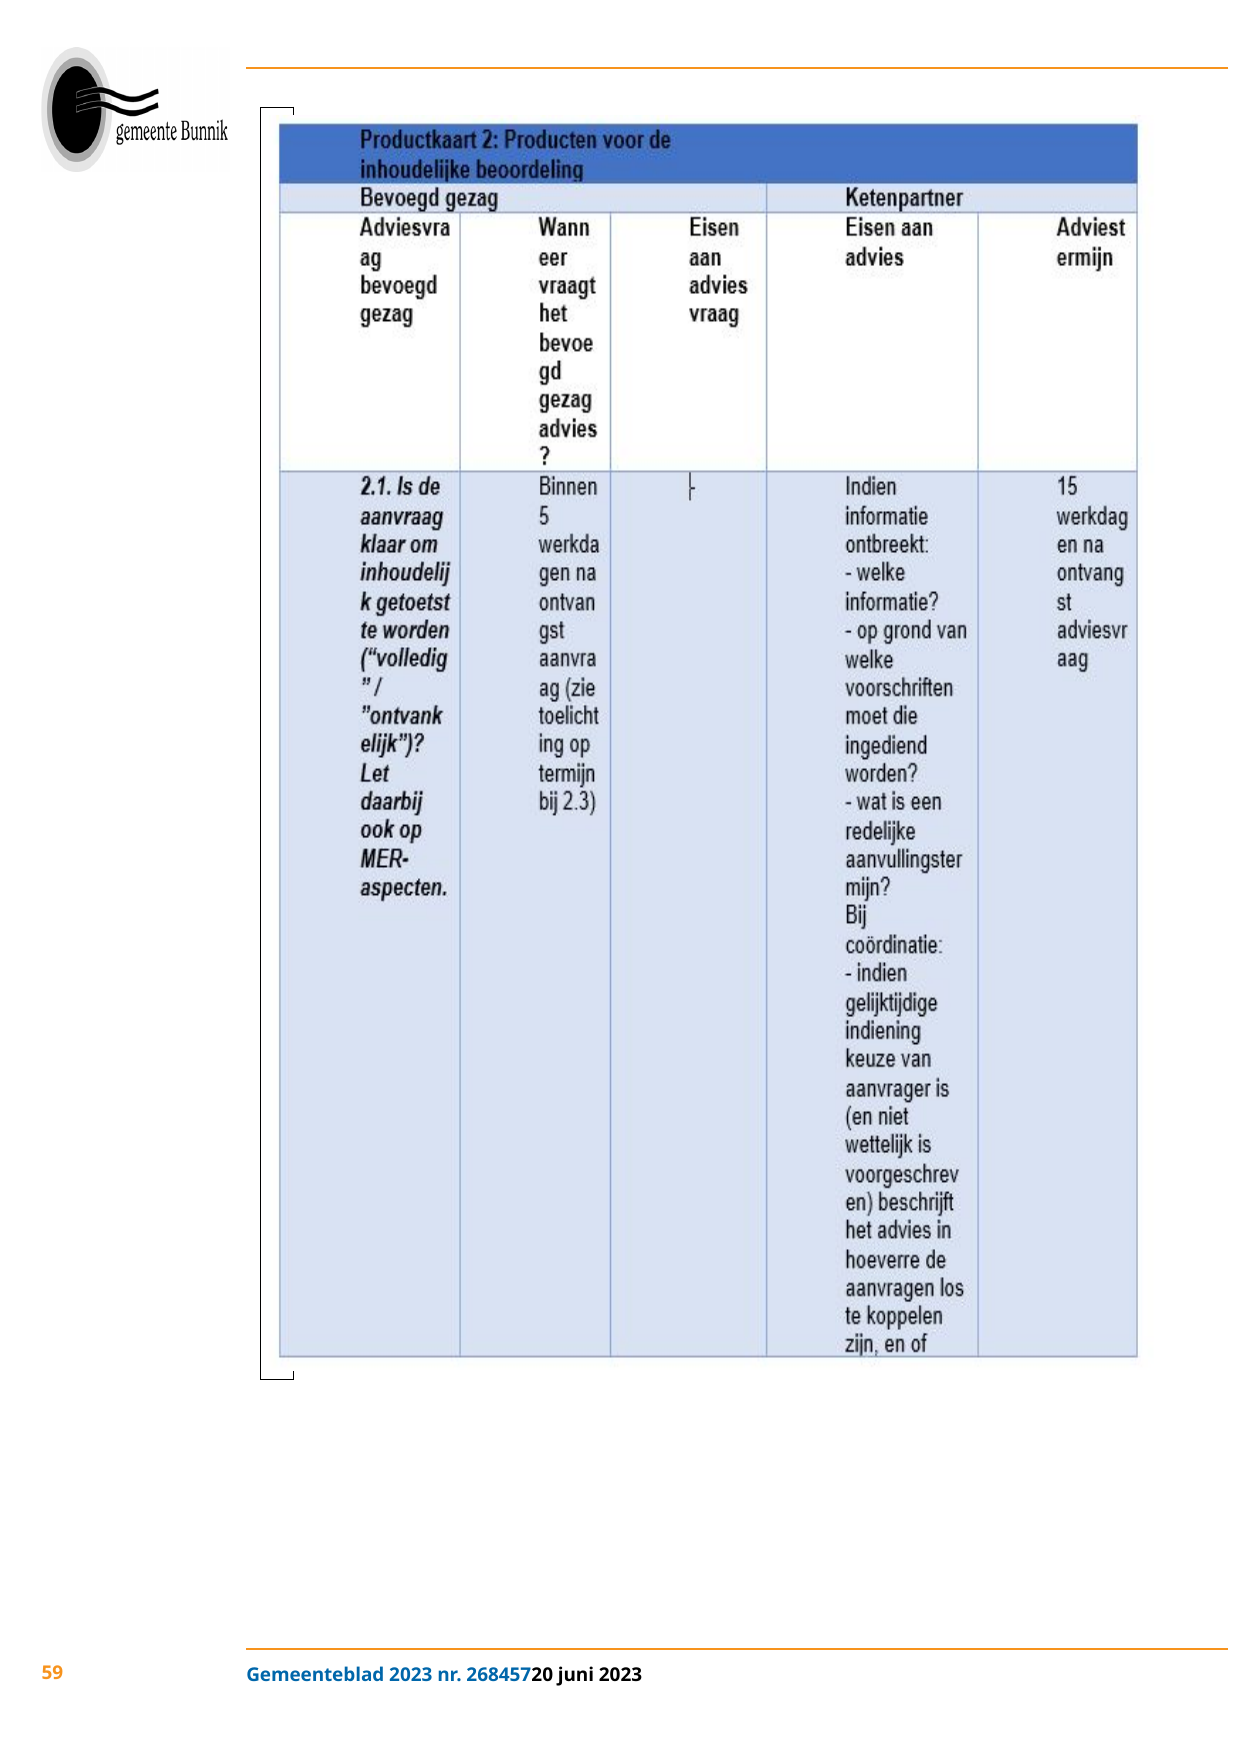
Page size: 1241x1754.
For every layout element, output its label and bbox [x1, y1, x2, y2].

picture [41, 47, 231, 172]
picture [268, 115, 1155, 1371]
